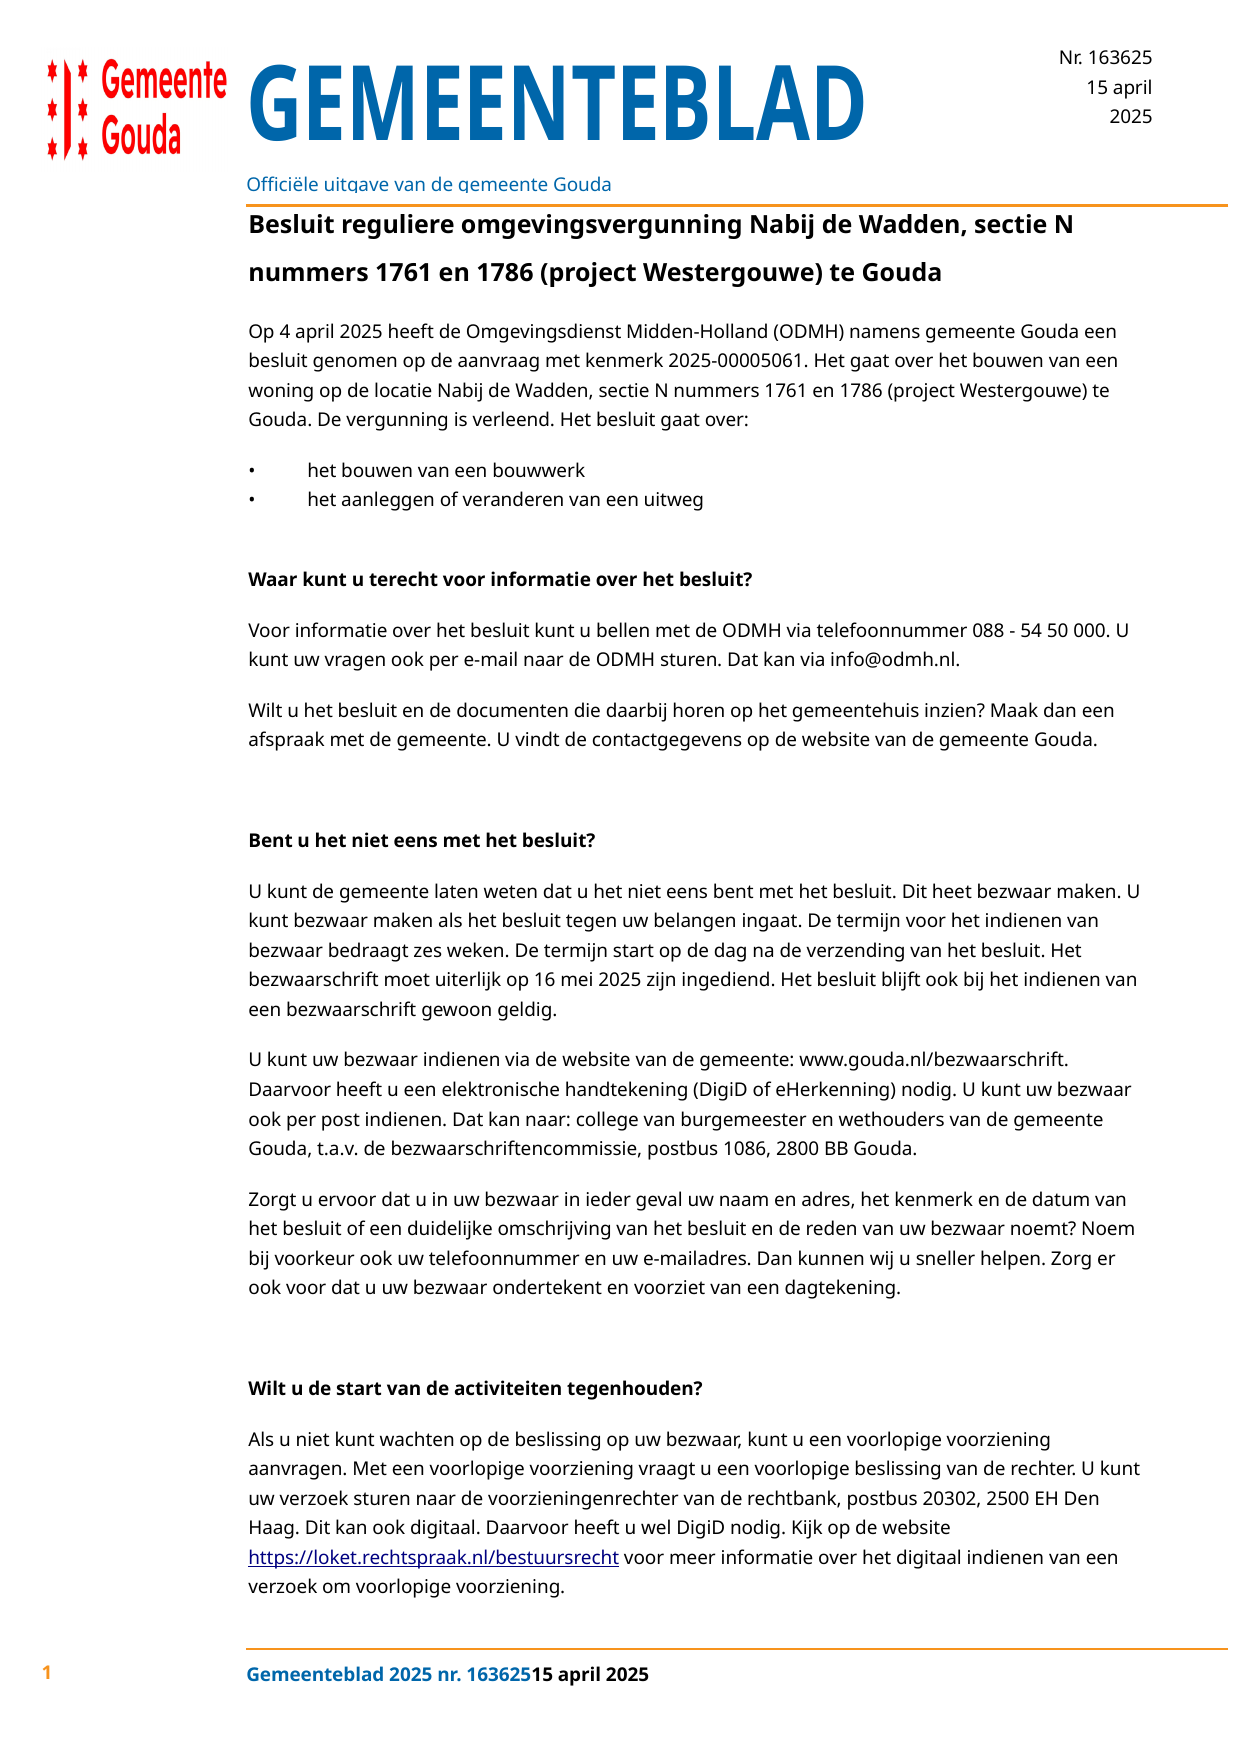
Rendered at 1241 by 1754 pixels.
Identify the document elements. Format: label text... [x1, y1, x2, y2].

text U kunt uw bezwaar indienen via de website van de gemeente: www.gouda.nl/bezwaarschrift. Daarvoor heeft u een elektronische handtekening (DigiD of eHerkenning) nodig. U kunt uw bezwaar ook per post indienen. Dat kan naar: college van burgemeester en wethouders van de gemeente Gouda, t.a.v. de bezwaarschriftencommissie, postbus 1086, 2800 BB Gouda. [248, 1047, 1152, 1161]
text Op 4 april 2025 heeft de Omgevingsdienst Midden-Holland (ODMH) namens gemeente Gouda een besluit genomen op de aanvraag met kenmerk 2025-00005061. Het gaat over het bouwen van een woning op de locatie Nabij de Wadden, sectie N nummers 1761 en 1786 (project Westergouwe) te Gouda. De vergunning is verleend. Het besluit gaat over: [248, 318, 1152, 432]
text Voor informatie over het besluit kunt u bellen met de ODMH via telefoonnummer 088 - 54 50 000. U kunt uw vragen ook per e-mail naar de ODMH sturen. Dat kan via info@odmh.nl. [248, 617, 1152, 672]
text Wilt u de start van de activiteiten tegenhouden? [248, 1375, 1152, 1401]
list het bouwen van een bouwwerk [248, 457, 1152, 483]
text Bent u het niet eens met het besluit? [248, 827, 1152, 853]
text Besluit reguliere omgevingsvergunning Nabij de Wadden, sectie N nummers 1761 en 1786 (project Westergouwe) te Gouda [248, 207, 1152, 288]
text U kunt de gemeente laten weten dat u het niet eens bent met het besluit. Dit heet bezwaar maken. U kunt bezwaar maken als het besluit tegen uw belangen ingaat. De termijn voor het indienen van bezwaar bedraagt zes weken. De termijn start op de dag na de verzending van het besluit. Het bezwaarschrift moet uiterlijk op 16 mei 2025 zijn ingediend. Het besluit blijft ook bij het indienen van een bezwaarschrift gewoon geldig. [248, 878, 1152, 1022]
text Waar kunt u terecht voor informatie over het besluit? [248, 567, 1152, 592]
picture [41, 47, 231, 172]
text Als u niet kunt wachten op de beslissing op uw bezwaar, kunt u een voorlopige voorziening aanvragen. Met een voorlopige voorziening vraagt u een voorlopige beslissing van de rechter. U kunt uw verzoek sturen naar de voorzieningenrechter van de rechtbank, postbus 20302, 2500 EH Den Haag. Dit kan ook digitaal. Daarvoor heeft u wel DigiD nodig. Kijk op de website https://loket.rechtspraak.nl/bestuursrecht voor meer informatie over het digitaal indienen van een verzoek om voorlopige voorziening. [248, 1426, 1152, 1599]
text Wilt u het besluit en de documenten die daarbij horen op het gemeentehuis inzien? Maak dan een afspraak met de gemeente. U vindt de contactgegevens op de website van de gemeente Gouda. [248, 697, 1152, 752]
text Zorgt u ervoor dat u in uw bezwaar in ieder geval uw naam en adres, het kenmerk en de datum van het besluit of een duidelijke omschrijving van het besluit en de reden van uw bezwaar noemt? Noem bij voorkeur ook uw telefoonnummer en uw e-mailadres. Dan kunnen wij u sneller helpen. Zorg er ook voor dat u uw bezwaar ondertekent en voorziet van een dagtekening. [248, 1186, 1152, 1300]
list het aanleggen of veranderen van een uitweg [248, 487, 1152, 512]
